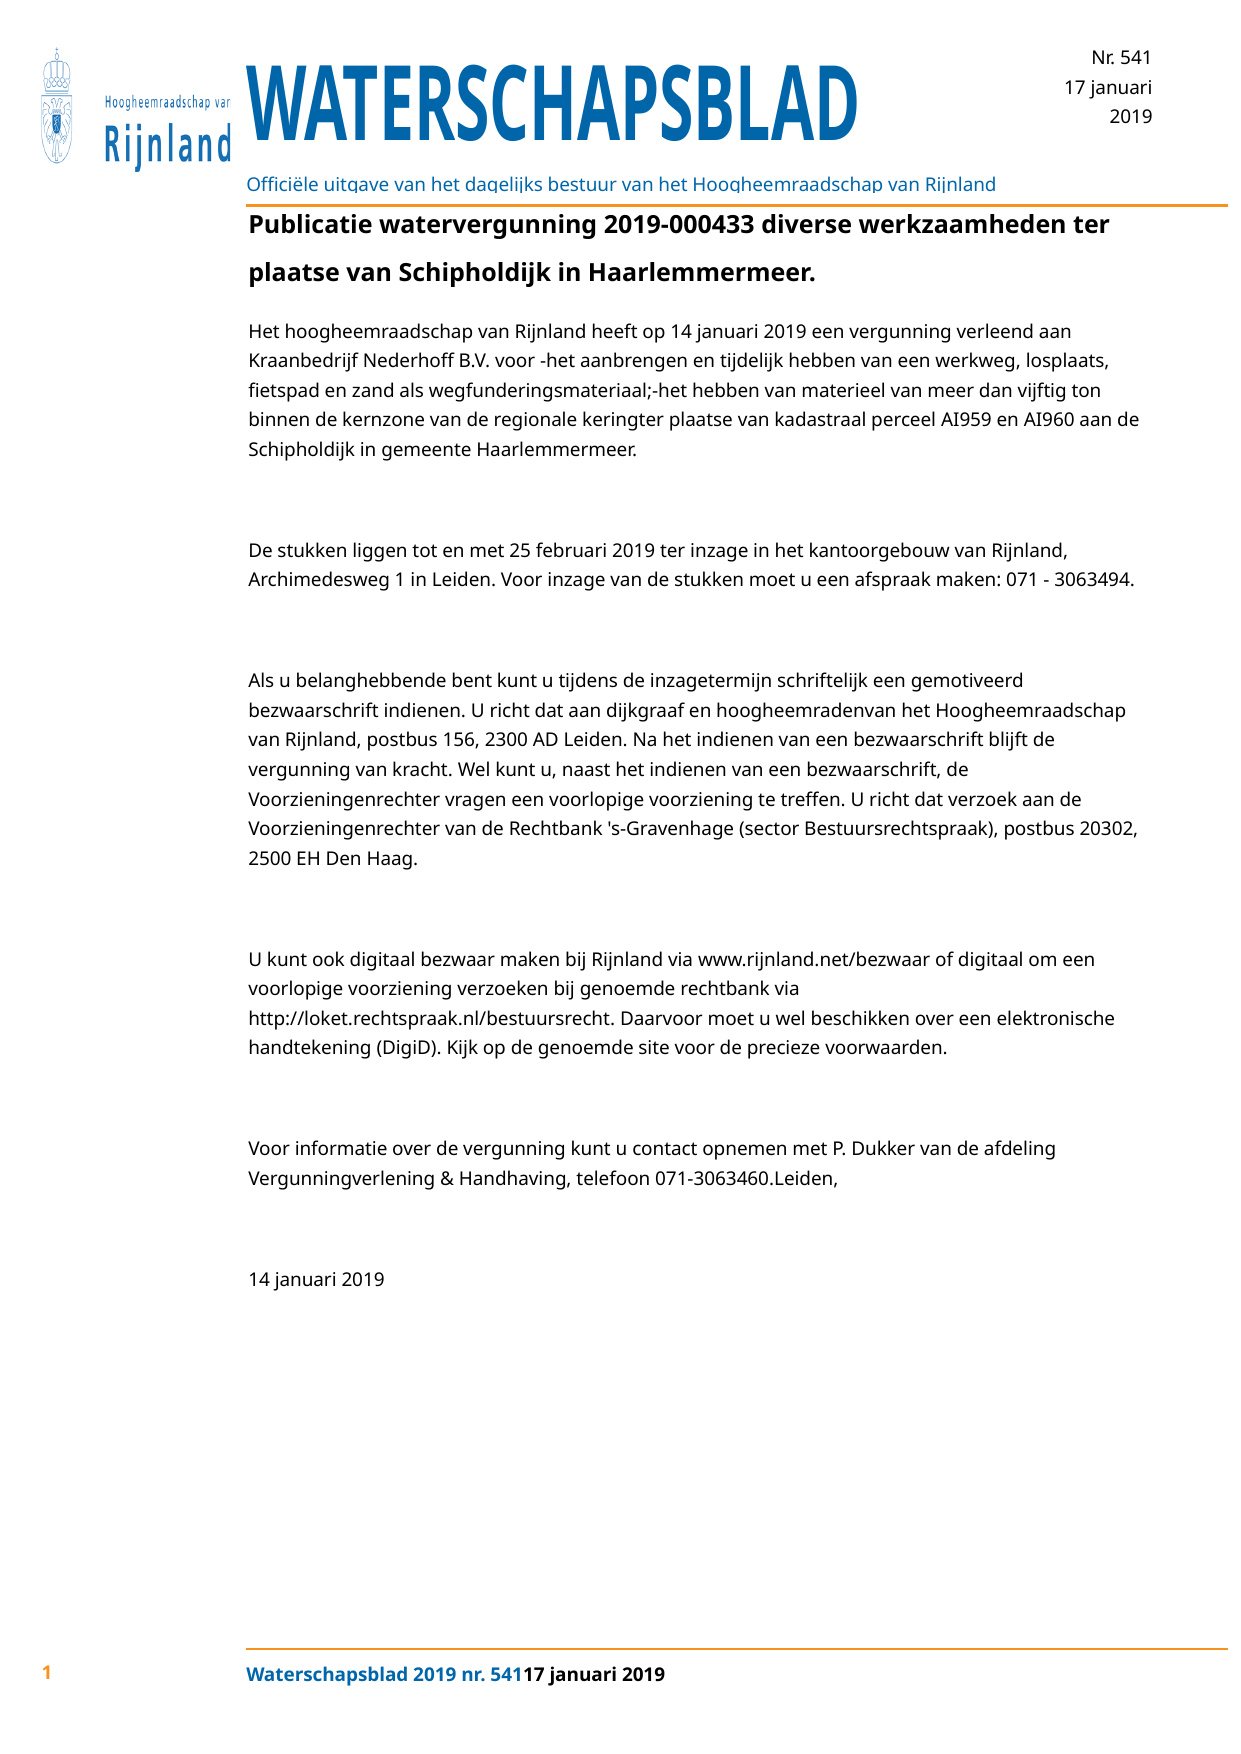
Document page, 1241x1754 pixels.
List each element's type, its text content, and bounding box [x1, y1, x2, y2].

text De stukken liggen tot en met 25 februari 2019 ter inzage in het kantoorgebouw van Rijnland, Archimedesweg 1 in Leiden. Voor inzage van de stukken moet u een afspraak maken: 071 - 3063494. [248, 537, 1152, 592]
picture [41, 47, 231, 172]
text Als u belanghebbende bent kunt u tijdens de inzagetermijn schriftelijk een gemotiveerd bezwaarschrift indienen. U richt dat aan dijkgraaf en hoogheemradenvan het Hoogheemraadschap van Rijnland, postbus 156, 2300 AD Leiden. Na het indienen van een bezwaarschrift blijft de vergunning van kracht. Wel kunt u, naast het indienen van een bezwaarschrift, de Voorzieningenrechter vragen een voorlopige voorziening te treffen. U richt dat verzoek aan de Voorzieningenrechter van de Rechtbank 's-Gravenhage (sector Bestuursrechtspraak), postbus 20302, 2500 EH Den Haag. [248, 667, 1152, 871]
text 14 januari 2019 [248, 1266, 1152, 1292]
text U kunt ook digitaal bezwaar maken bij Rijnland via www.rijnland.net/bezwaar of digitaal om een voorlopige voorziening verzoeken bij genoemde rechtbank via http://loket.rechtspraak.nl/bestuursrecht. Daarvoor moet u wel beschikken over een elektronische handtekening (DigiD). Kijk op de genoemde site voor de precieze voorwaarden. [248, 946, 1152, 1060]
text Het hoogheemraadschap van Rijnland heeft op 14 januari 2019 een vergunning verleend aan Kraanbedrijf Nederhoff B.V. voor -het aanbrengen en tijdelijk hebben van een werkweg, losplaats, fietspad en zand als wegfunderingsmateriaal;-het hebben van materieel van meer dan vijftig ton binnen de kernzone van de regionale keringter plaatse van kadastraal perceel AI959 en AI960 aan de Schipholdijk in gemeente Haarlemmermeer. [248, 318, 1152, 462]
text Publicatie watervergunning 2019-000433 diverse werkzaamheden ter plaatse van Schipholdijk in Haarlemmermeer. [248, 207, 1152, 288]
text Voor informatie over de vergunning kunt u contact opnemen met P. Dukker van de afdeling Vergunningverlening & Handhaving, telefoon 071-3063460.Leiden, [248, 1135, 1152, 1191]
